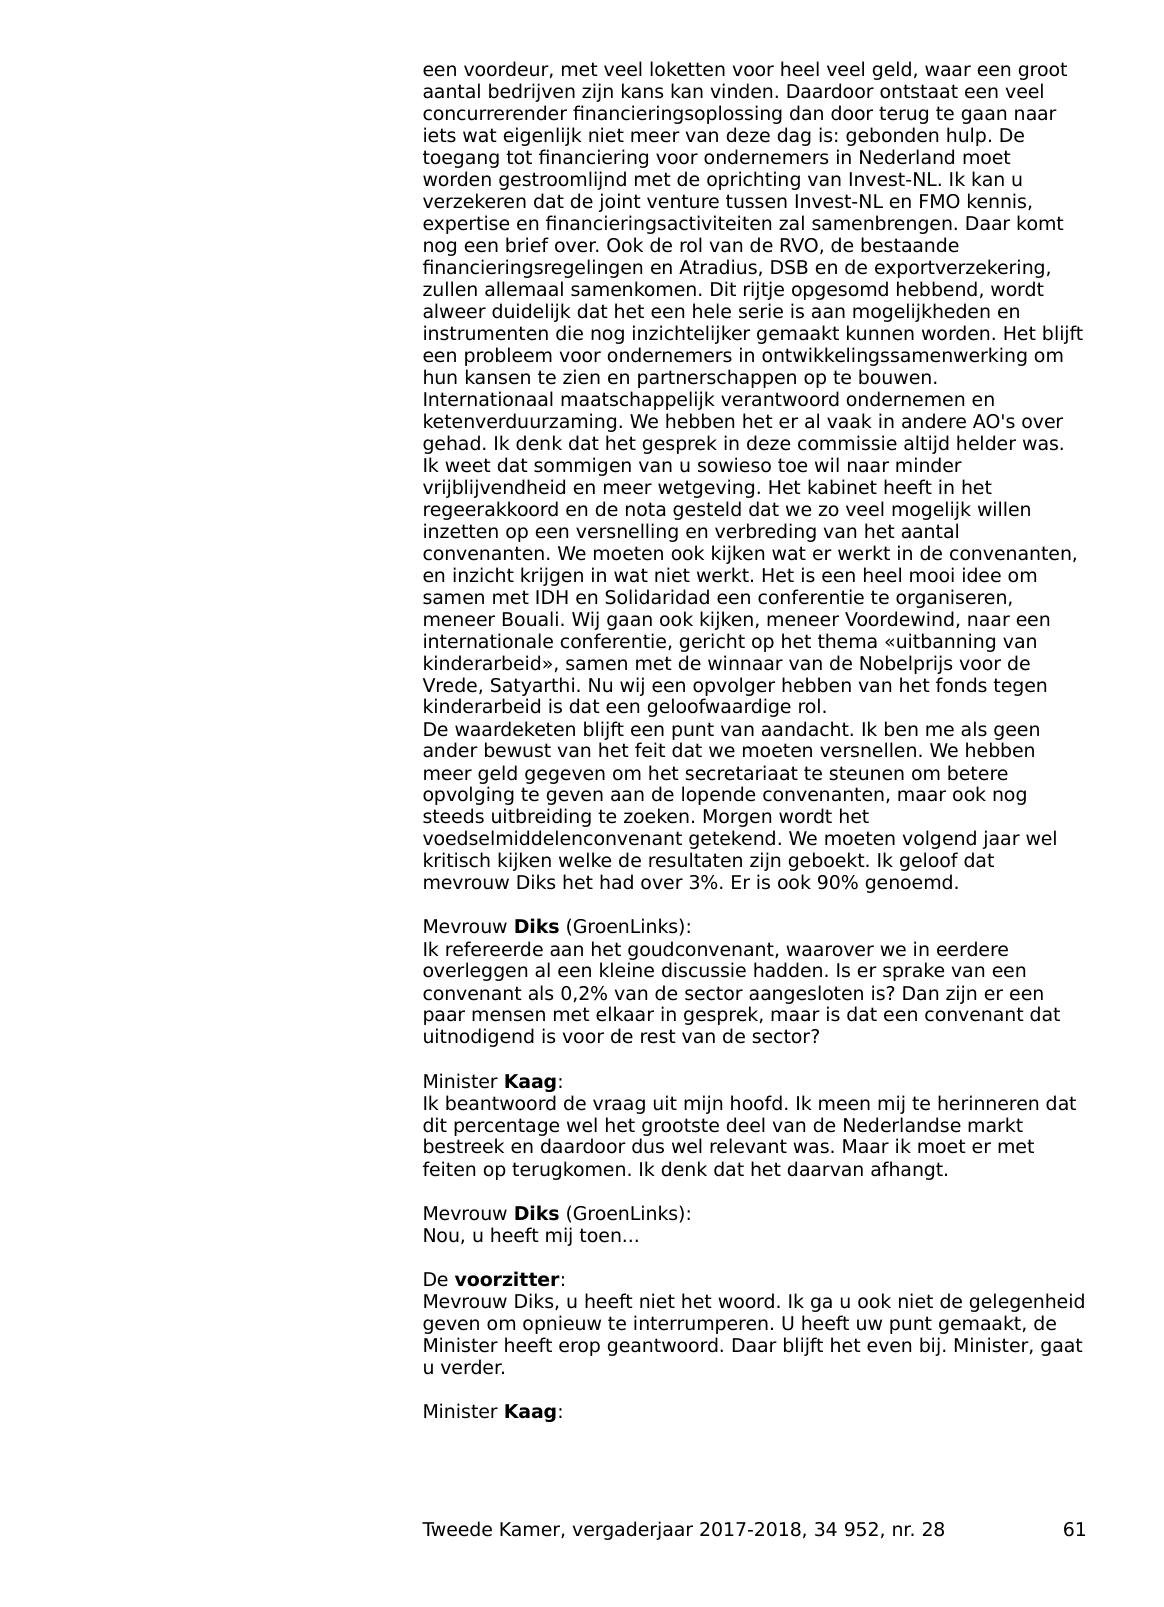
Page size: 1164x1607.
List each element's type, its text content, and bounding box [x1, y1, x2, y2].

text Nou, u heeft mij toen... [422, 1224, 1087, 1247]
text Internationaal maatschappelijk verantwoord ondernemen en ketenverduurzaming. We hebben het er al vaak in andere AO's over gehad. Ik denk dat het gesprek in deze commissie altijd helder was. Ik weet dat sommigen van u sowieso toe wil naar minder vrijblijvendheid en meer wetgeving. Het kabinet heeft in het regeerakkoord en de nota gesteld dat we zo veel mogelijk willen inzetten op een versnelling en verbreding van het aantal convenanten. We moeten ook kijken wat er werkt in de convenanten, en inzicht krijgen in wat niet werkt. Het is een heel mooi idee om samen met IDH en Solidaridad een conferentie te organiseren, meneer Bouali. Wij gaan ook kijken, meneer Voordewind, naar een internationale conferentie, gericht op het thema «uitbanning van kinderarbeid», samen met de winnaar van de Nobelprijs voor de Vrede, Satyarthi. Nu wij een opvolger hebben van het fonds tegen kinderarbeid is dat een geloofwaardige rol. [422, 389, 1087, 718]
text Minister Kaag: [422, 1071, 1087, 1092]
text Ik refereerde aan het goudconvenant, waarover we in eerdere overleggen al een kleine discussie hadden. Is er sprake van een convenant als 0,2% van de sector aangesloten is? Dan zijn er een paar mensen met elkaar in gesprek, maar is dat een convenant dat uitnodigend is voor de rest van de sector? [422, 938, 1087, 1048]
text De voorzitter: [422, 1269, 1087, 1291]
text Minister Kaag: [422, 1401, 1087, 1423]
text een voordeur, met veel loketten voor heel veel geld, waar een groot aantal bedrijven zijn kans kan vinden. Daardoor ontstaat een veel concurrerender financieringsoplossing dan door terug te gaan naar iets wat eigenlijk niet meer van deze dag is: gebonden hulp. De toegang tot financiering voor ondernemers in Nederland moet worden gestroomlijnd met de oprichting van Invest-NL. Ik kan u verzekeren dat de joint venture tussen Invest-NL en FMO kennis, expertise en financieringsactiviteiten zal samenbrengen. Daar komt nog een brief over. Ook de rol van de RVO, de bestaande financieringsregelingen en Atradius, DSB en de exportverzekering, zullen allemaal samenkomen. Dit rijtje opgesomd hebbend, wordt alweer duidelijk dat het een hele serie is aan mogelijkheden en instrumenten die nog inzichtelijker gemaakt kunnen worden. Het blijft een probleem voor ondernemers in ontwikkelingssamenwerking om hun kansen te zien en partnerschappen op te bouwen. [422, 59, 1087, 389]
text Mevrouw Diks (GroenLinks): [422, 916, 1087, 938]
text De waardeketen blijft een punt van aandacht. Ik ben me als geen ander bewust van het feit dat we moeten versnellen. We hebben meer geld gegeven om het secretariaat te steunen om betere opvolging te geven aan de lopende convenanten, maar ook nog steeds uitbreiding te zoeken. Morgen wordt het voedselmiddelenconvenant getekend. We moeten volgend jaar wel kritisch kijken welke de resultaten zijn geboekt. Ik geloof dat mevrouw Diks het had over 3%. Er is ook 90% genoemd. [422, 718, 1087, 894]
text Ik beantwoord de vraag uit mijn hoofd. Ik meen mij te herinneren dat dit percentage wel het grootste deel van de Nederlandse markt bestreek en daardoor dus wel relevant was. Maar ik moet er met feiten op terugkomen. Ik denk dat het daarvan afhangt. [422, 1092, 1087, 1180]
text Mevrouw Diks (GroenLinks): [422, 1203, 1087, 1224]
text Mevrouw Diks, u heeft niet het woord. Ik ga u ook niet de gelegenheid geven om opnieuw te interrumperen. U heeft uw punt gemaakt, de Minister heeft erop geantwoord. Daar blijft het even bij. Minister, gaat u verder. [422, 1291, 1087, 1379]
